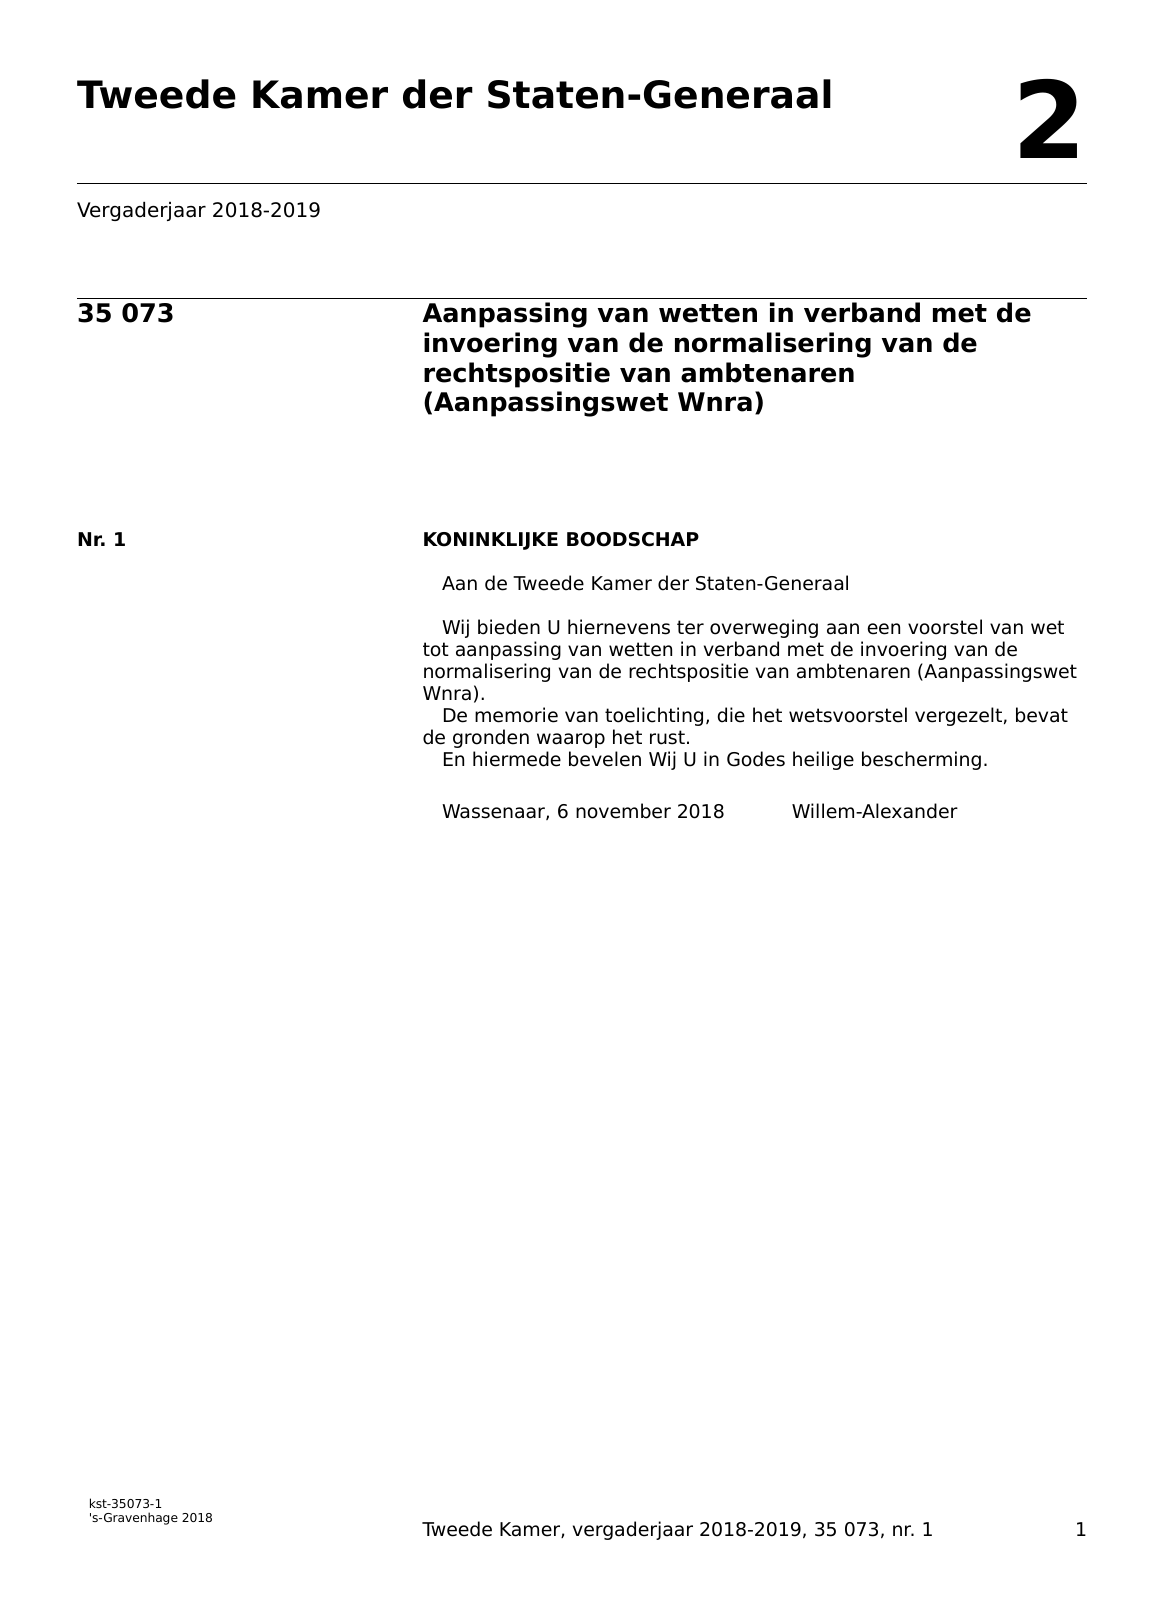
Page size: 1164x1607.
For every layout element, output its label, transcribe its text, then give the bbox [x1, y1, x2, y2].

text kst-35073-1 [88, 1497, 323, 1511]
text Wassenaar, 6 november 2018 Willem-Alexander [422, 801, 1087, 823]
table_header 2 [886, 59, 1087, 183]
text 's-Gravenhage 2018 [88, 1511, 323, 1525]
text Aan de Tweede Kamer der Staten-Generaal [422, 573, 1087, 595]
table_header Tweede Kamer der Staten-Generaal [77, 59, 886, 183]
table_cell Vergaderjaar 2018-2019 [77, 184, 1087, 298]
text Wij bieden U hiernevens ter overweging aan een voorstel van wet tot aanpassing van wetten in verband met de invoering van de normalisering van de rechtspositie van ambtenaren (Aanpassingswet Wnra). [422, 617, 1087, 705]
text De memorie van toelichting, die het wetsvoorstel vergezelt, bevat de gronden waarop het rust. [422, 705, 1087, 749]
text En hiermede bevelen Wij U in Godes heilige bescherming. [422, 749, 1087, 771]
subtitle Nr. 1 KONINKLIJKE BOODSCHAP [77, 529, 1087, 551]
subtitle 35 073 Aanpassing van wetten in verband met de invoering van de normalisering van de rechtspositie van ambtenaren (Aanpassingswet Wnra) [77, 299, 1087, 418]
